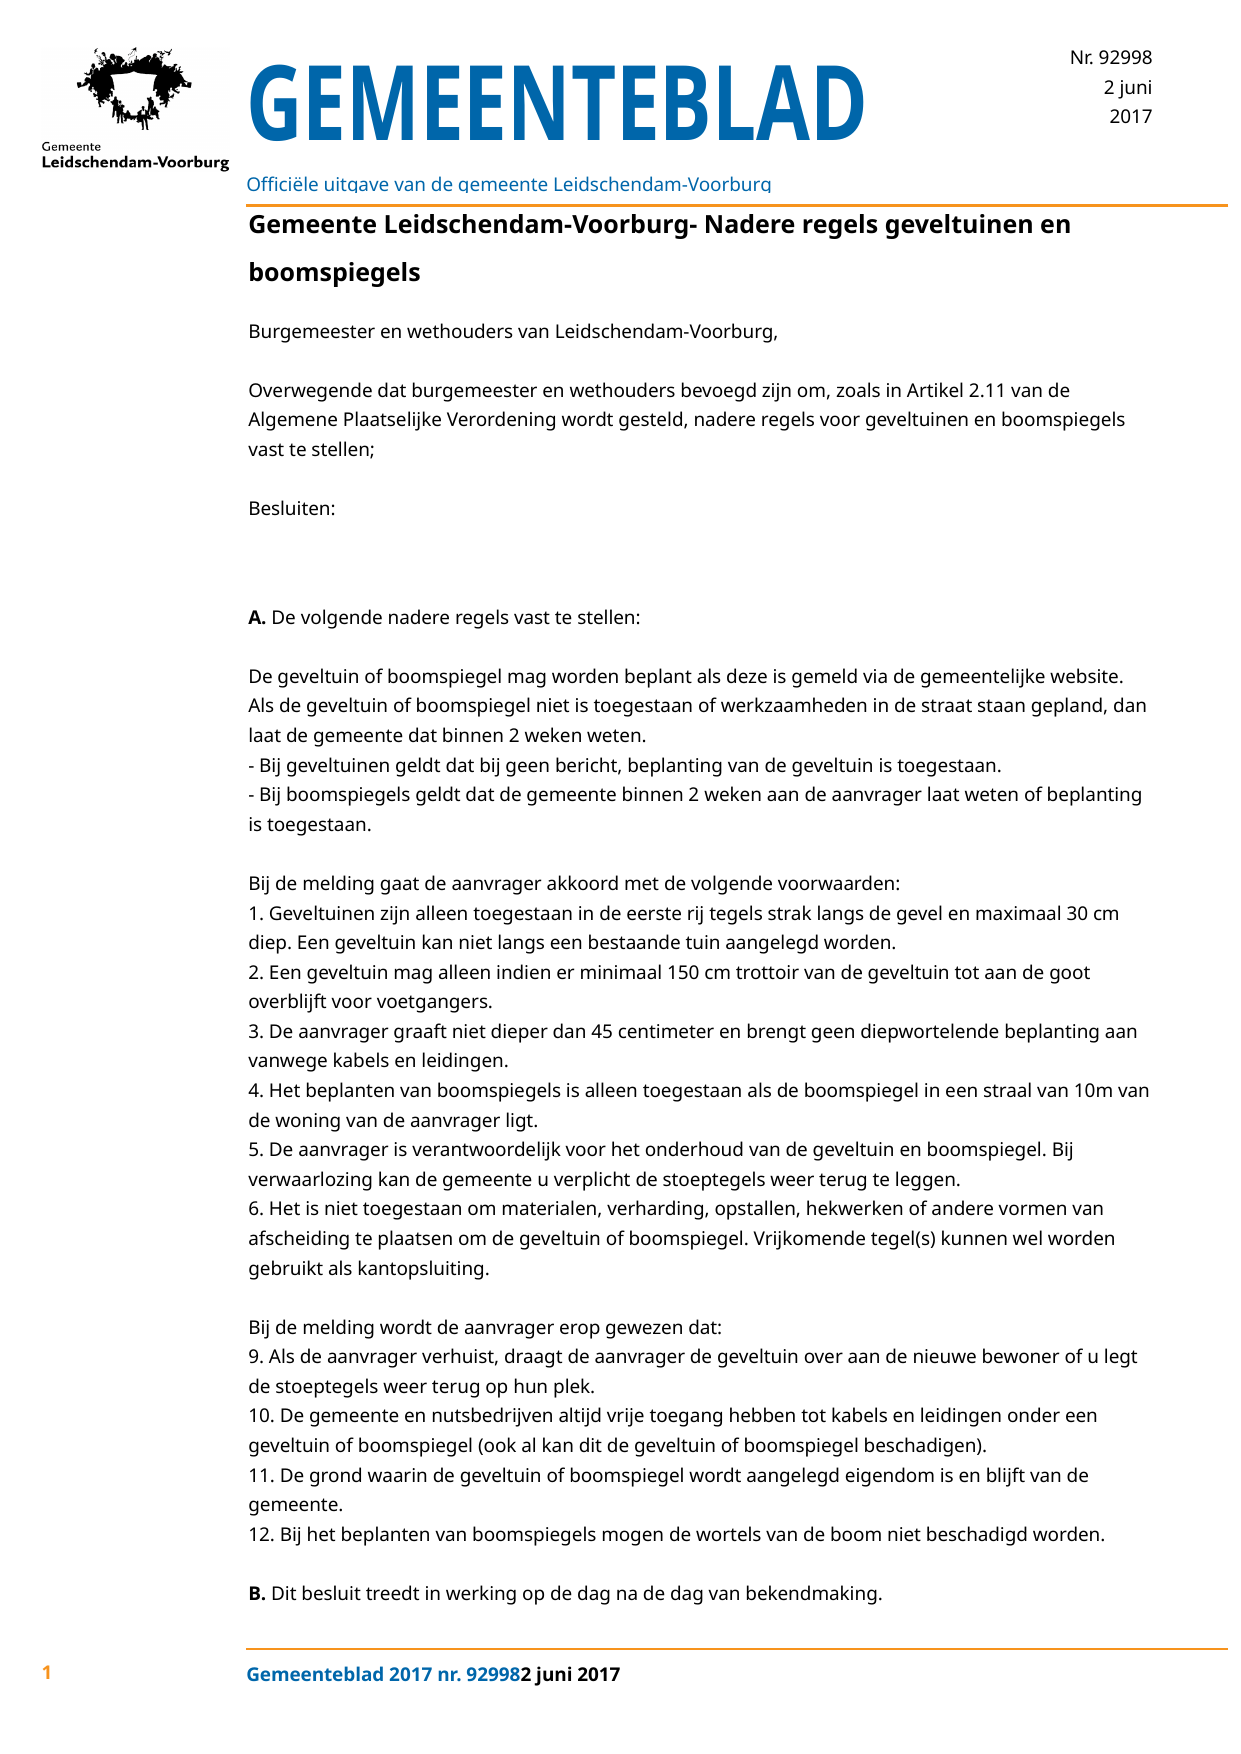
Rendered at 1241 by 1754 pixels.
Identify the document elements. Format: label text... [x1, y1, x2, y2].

text Bij de melding wordt de aanvrager erop gewezen dat: [248, 1314, 1152, 1339]
text Overwegende dat burgemeester en wethouders bevoegd zijn om, zoals in Artikel 2.11 van de Algemene Plaatselijke Verordening wordt gesteld, nadere regels voor geveltuinen en boomspiegels vast te stellen; [248, 377, 1152, 462]
text Bij de melding gaat de aanvrager akkoord met de volgende voorwaarden: [248, 870, 1152, 896]
text Burgemeester en wethouders van Leidschendam-Voorburg, [248, 318, 1152, 344]
text 9. Als de aanvrager verhuist, draagt de aanvrager de geveltuin over aan de nieuwe bewoner of u legt de stoeptegels weer terug op hun plek. [248, 1343, 1152, 1399]
text - Bij boomspiegels geldt dat de gemeente binnen 2 weken aan de aanvrager laat weten of beplanting is toegestaan. [248, 781, 1152, 837]
text 12. Bij het beplanten van boomspiegels mogen de wortels van de boom niet beschadigd worden. [248, 1521, 1152, 1547]
text Besluiten: [248, 495, 1152, 521]
text 1. Geveltuinen zijn alleen toegestaan in de eerste rij tegels strak langs de gevel en maximaal 30 cm diep. Een geveltuin kan niet langs een bestaande tuin aangelegd worden. [248, 900, 1152, 955]
text 5. De aanvrager is verantwoordelijk voor het onderhoud van de geveltuin en boomspiegel. Bij verwaarlozing kan de gemeente u verplicht de stoeptegels weer terug te leggen. [248, 1136, 1152, 1192]
text B. Dit besluit treedt in werking op de dag na de dag van bekendmaking. [248, 1580, 1152, 1606]
text 3. De aanvrager graaft niet dieper dan 45 centimeter en brengt geen diepwortelende beplanting aan vanwege kabels en leidingen. [248, 1018, 1152, 1073]
text - Bij geveltuinen geldt dat bij geen bericht, beplanting van de geveltuin is toegestaan. [248, 752, 1152, 777]
text Gemeente Leidschendam-Voorburg- Nadere regels geveltuinen en boomspiegels [248, 207, 1152, 288]
text A. De volgende nadere regels vast te stellen: [248, 604, 1152, 629]
text 2. Een geveltuin mag alleen indien er minimaal 150 cm trottoir van de geveltuin tot aan de goot overblijft voor voetgangers. [248, 959, 1152, 1014]
text 11. De grond waarin de geveltuin of boomspiegel wordt aangelegd eigendom is en blijft van de gemeente. [248, 1462, 1152, 1517]
picture [41, 47, 231, 172]
text De geveltuin of boomspiegel mag worden beplant als deze is gemeld via de gemeentelijke website. Als de geveltuin of boomspiegel niet is toegestaan of werkzaamheden in de straat staan gepland, dan laat de gemeente dat binnen 2 weken weten. [248, 663, 1152, 748]
text 4. Het beplanten van boomspiegels is alleen toegestaan als de boomspiegel in een straal van 10m van de woning van de aanvrager ligt. [248, 1077, 1152, 1132]
text 6. Het is niet toegestaan om materialen, verharding, opstallen, hekwerken of andere vormen van afscheiding te plaatsen om de geveltuin of boomspiegel. Vrijkomende tegel(s) kunnen wel worden gebruikt als kantopsluiting. [248, 1196, 1152, 1280]
text 10. De gemeente en nutsbedrijven altijd vrije toegang hebben tot kabels en leidingen onder een geveltuin of boomspiegel (ook al kan dit de geveltuin of boomspiegel beschadigen). [248, 1403, 1152, 1458]
